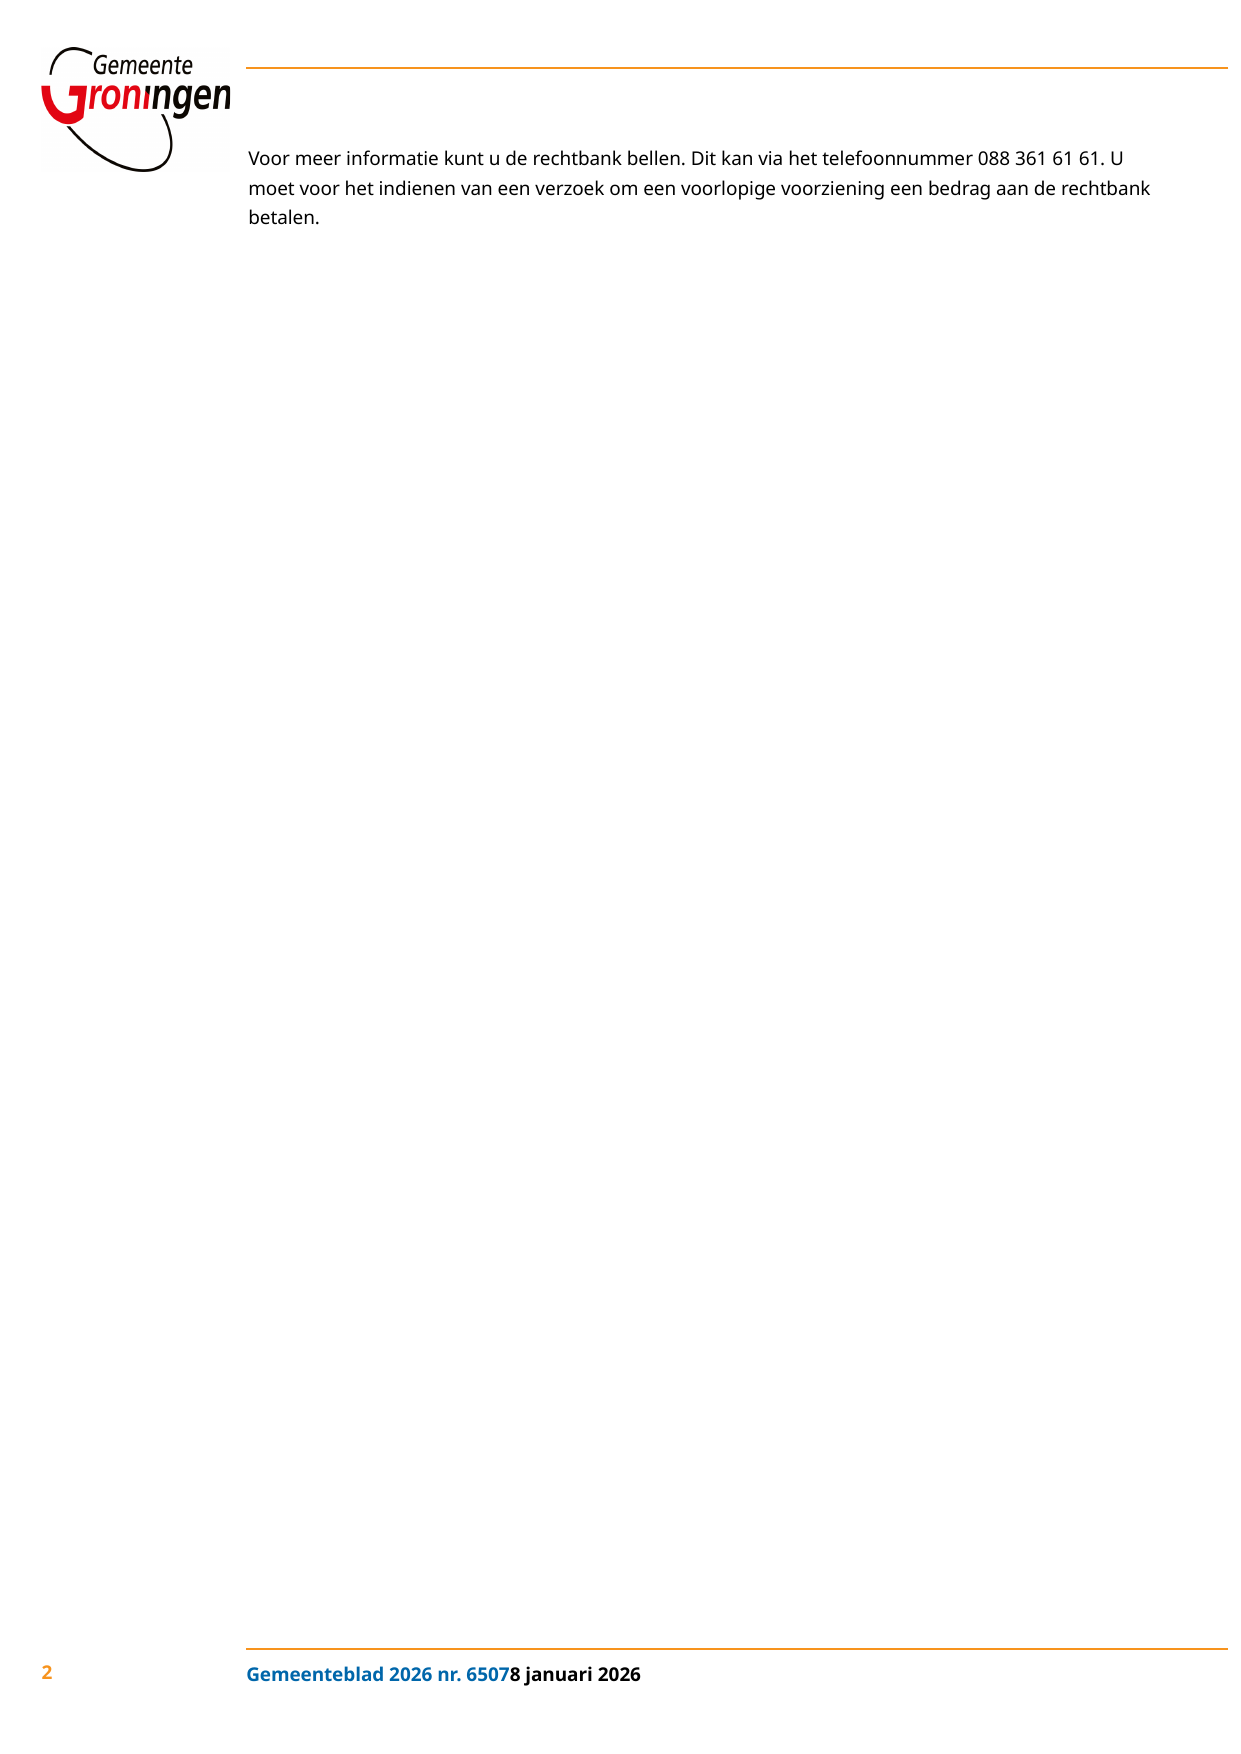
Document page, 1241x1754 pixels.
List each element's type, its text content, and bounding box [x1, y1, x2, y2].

picture [41, 47, 231, 172]
text Voor meer informatie kunt u de rechtbank bellen. Dit kan via het telefoonnummer 088 361 61 61. U moet voor het indienen van een verzoek om een voorlopige voorziening een bedrag aan de rechtbank betalen. [248, 145, 1152, 230]
